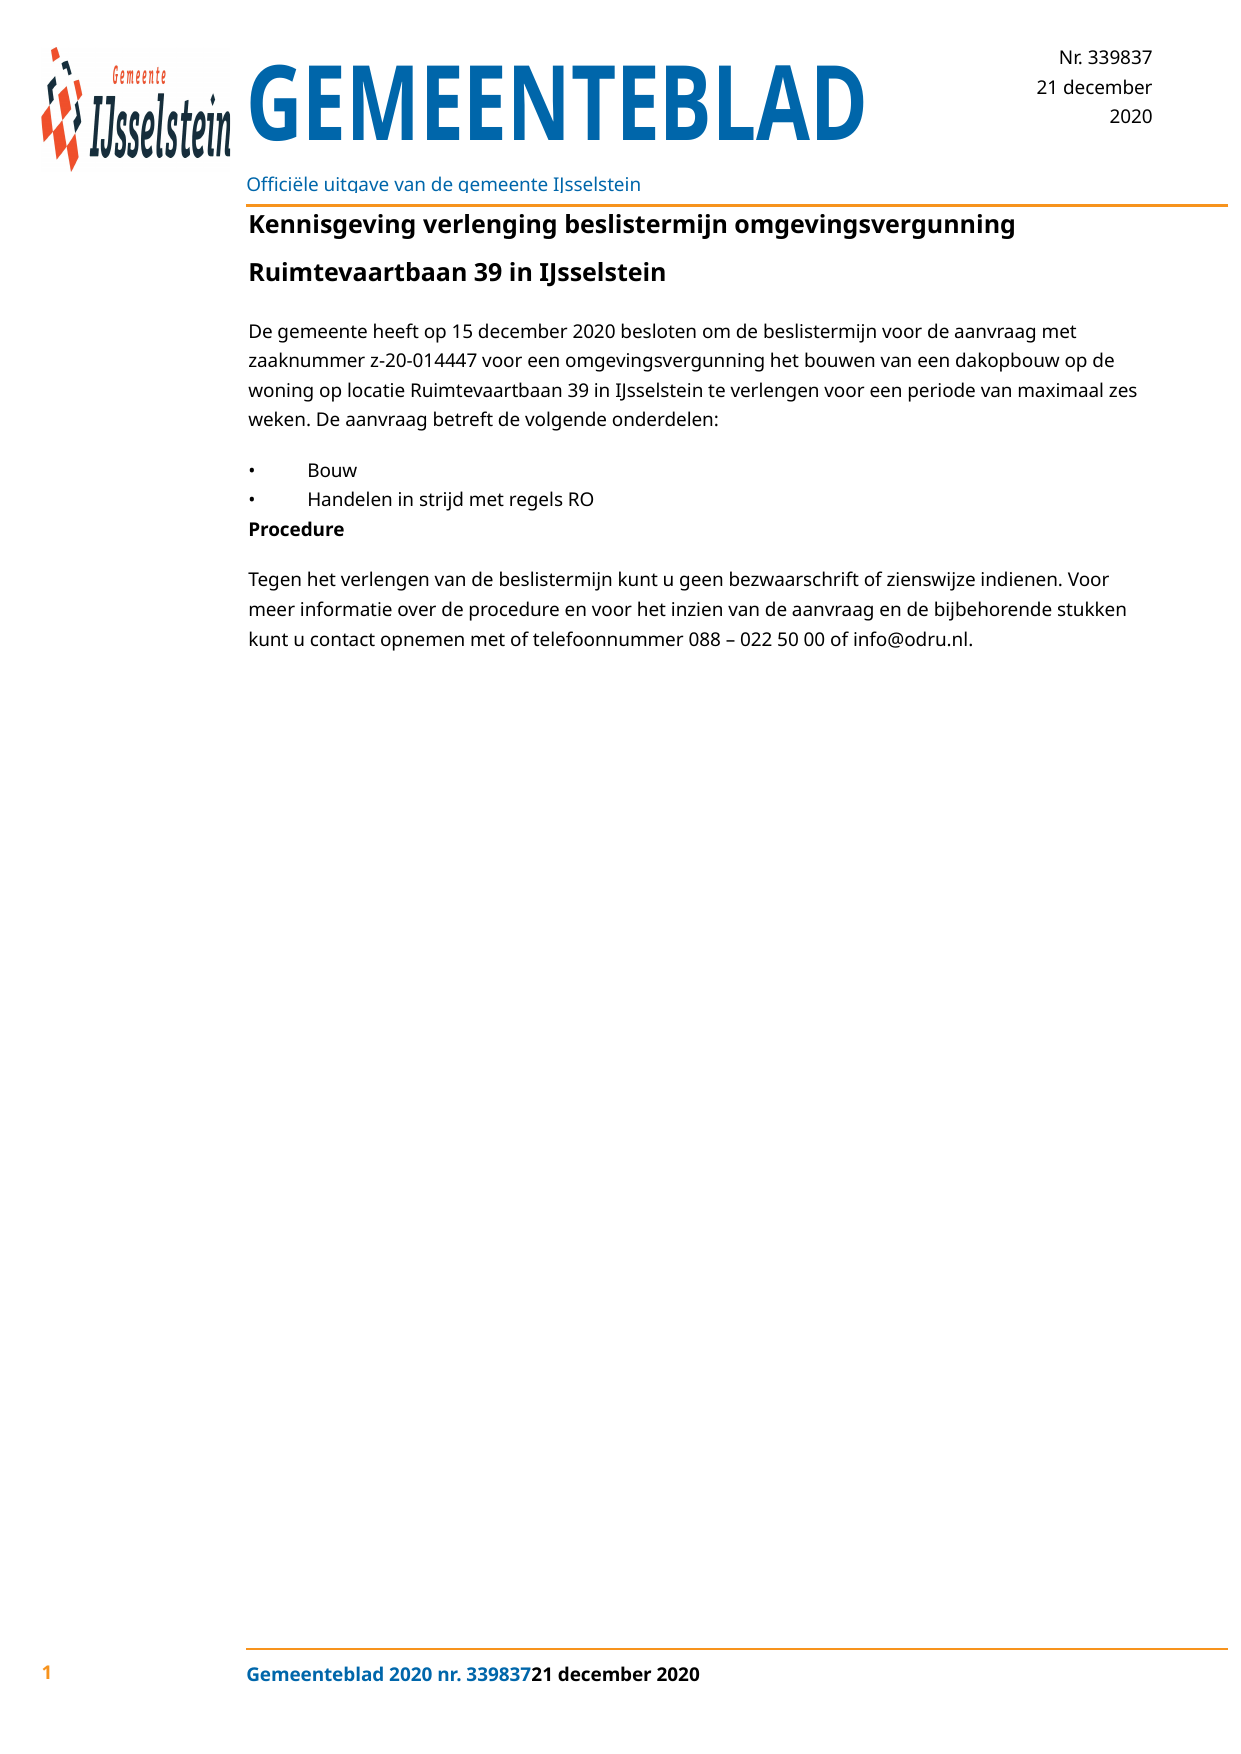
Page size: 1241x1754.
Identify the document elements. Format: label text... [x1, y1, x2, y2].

list Bouw [248, 457, 1152, 483]
picture [41, 47, 231, 172]
text De gemeente heeft op 15 december 2020 besloten om de beslistermijn voor de aanvraag met zaaknummer z-20-014447 voor een omgevingsvergunning het bouwen van een dakopbouw op de woning op locatie Ruimtevaartbaan 39 in IJsselstein te verlengen voor een periode van maximaal zes weken. De aanvraag betreft de volgende onderdelen: [248, 318, 1152, 432]
text Procedure [248, 516, 1152, 542]
text Kennisgeving verlenging beslistermijn omgevingsvergunning Ruimtevaartbaan 39 in IJsselstein [248, 207, 1152, 288]
list Handelen in strijd met regels RO [248, 487, 1152, 512]
text Tegen het verlengen van de beslistermijn kunt u geen bezwaarschrift of zienswijze indienen. Voor meer informatie over de procedure en voor het inzien van de aanvraag en de bijbehorende stukken kunt u contact opnemen met of telefoonnummer 088 – 022 50 00 of info@odru.nl. [248, 567, 1152, 652]
